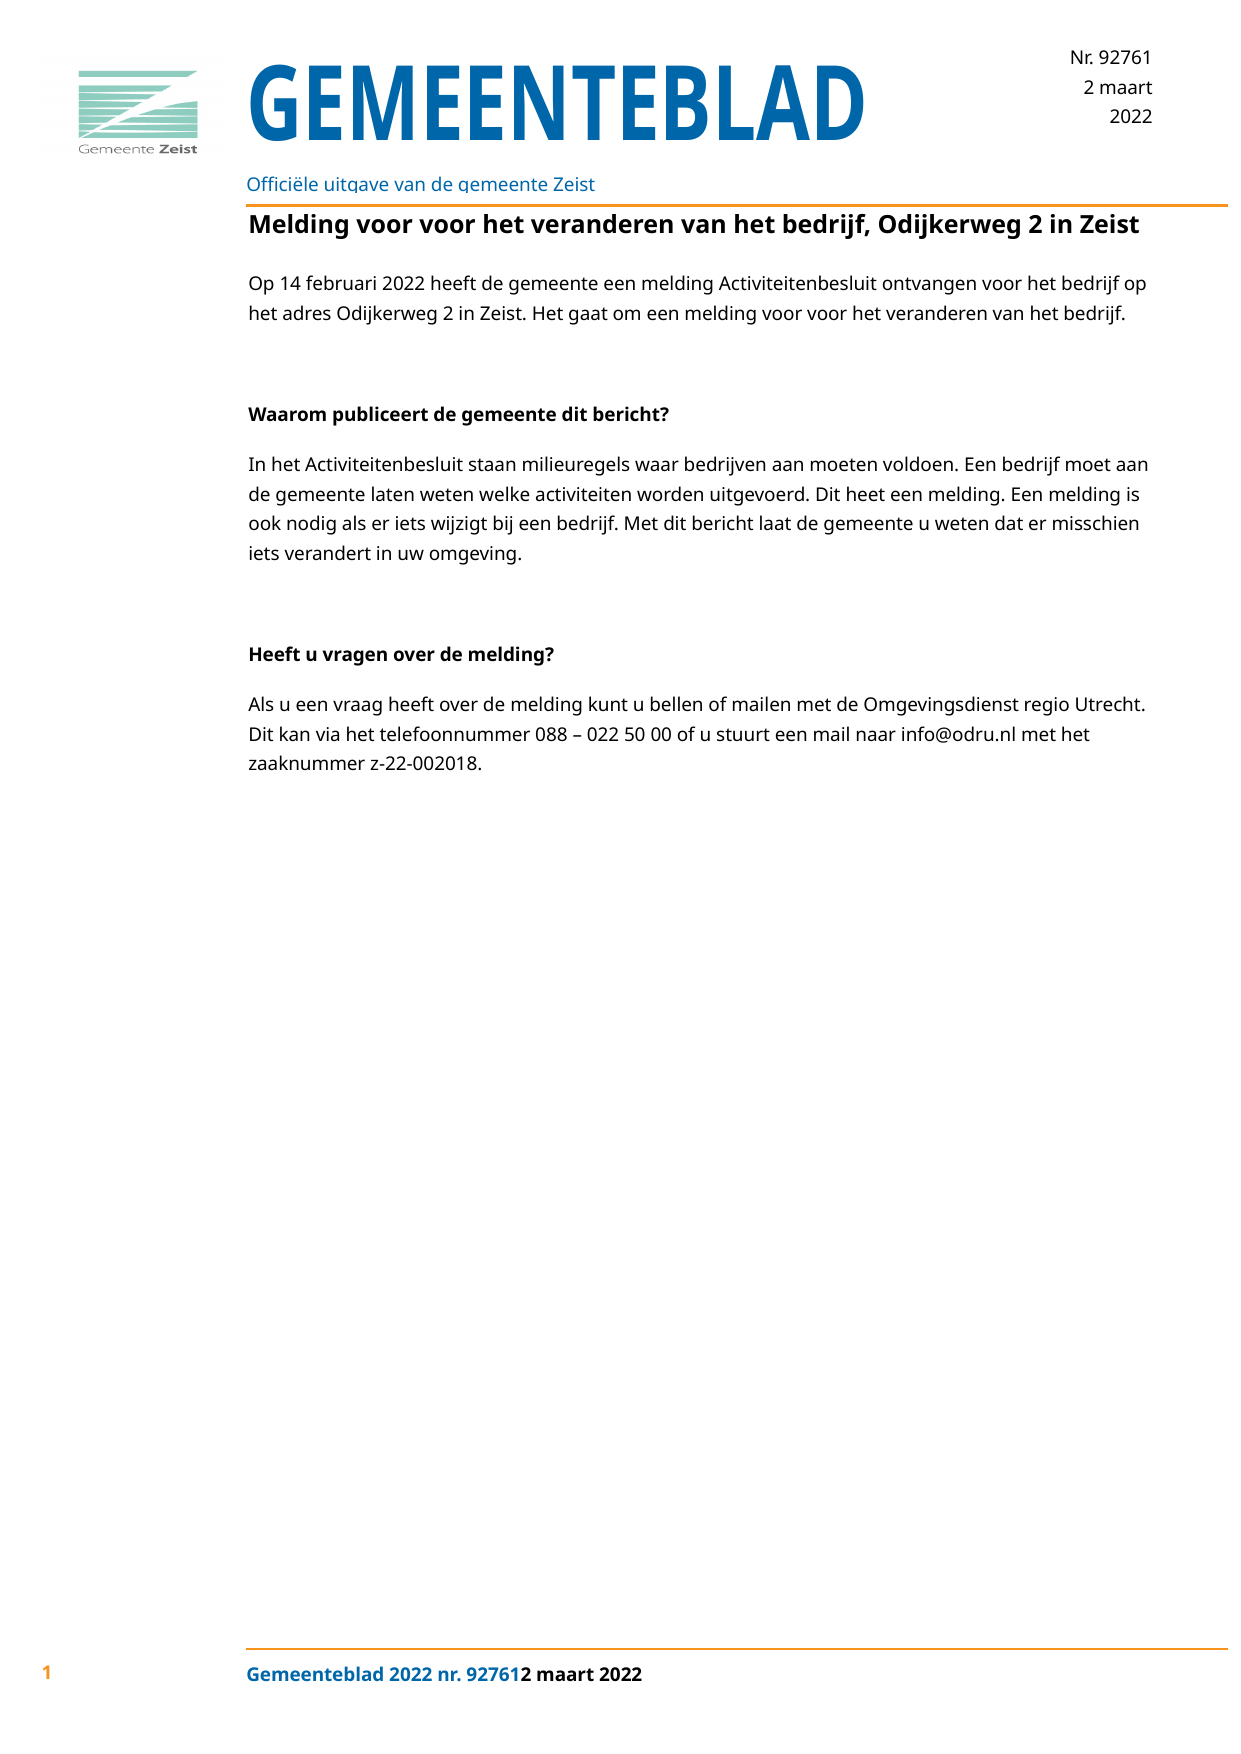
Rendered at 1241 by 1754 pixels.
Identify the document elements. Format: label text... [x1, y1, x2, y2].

text Melding voor voor het veranderen van het bedrijf, Odijkerweg 2 in Zeist [248, 207, 1152, 241]
text Op 14 februari 2022 heeft de gemeente een melding Activiteitenbesluit ontvangen voor het bedrijf op het adres Odijkerweg 2 in Zeist. Het gaat om een melding voor voor het veranderen van het bedrijf. [248, 270, 1152, 326]
picture [41, 47, 231, 172]
text Als u een vraag heeft over de melding kunt u bellen of mailen met de Omgevingsdienst regio Utrecht. Dit kan via het telefoonnummer 088 – 022 50 00 of u stuurt een mail naar info@odru.nl met het zaaknummer z-22-002018. [248, 691, 1152, 776]
text In het Activiteitenbesluit staan milieuregels waar bedrijven aan moeten voldoen. Een bedrijf moet aan de gemeente laten weten welke activiteiten worden uitgevoerd. Dit heet een melding. Een melding is ook nodig als er iets wijzigt bij een bedrijf. Met dit bericht laat de gemeente u weten dat er misschien iets verandert in uw omgeving. [248, 451, 1152, 566]
text Heeft u vragen over de melding? [248, 641, 1152, 666]
text Waarom publiceert de gemeente dit bericht? [248, 401, 1152, 426]
